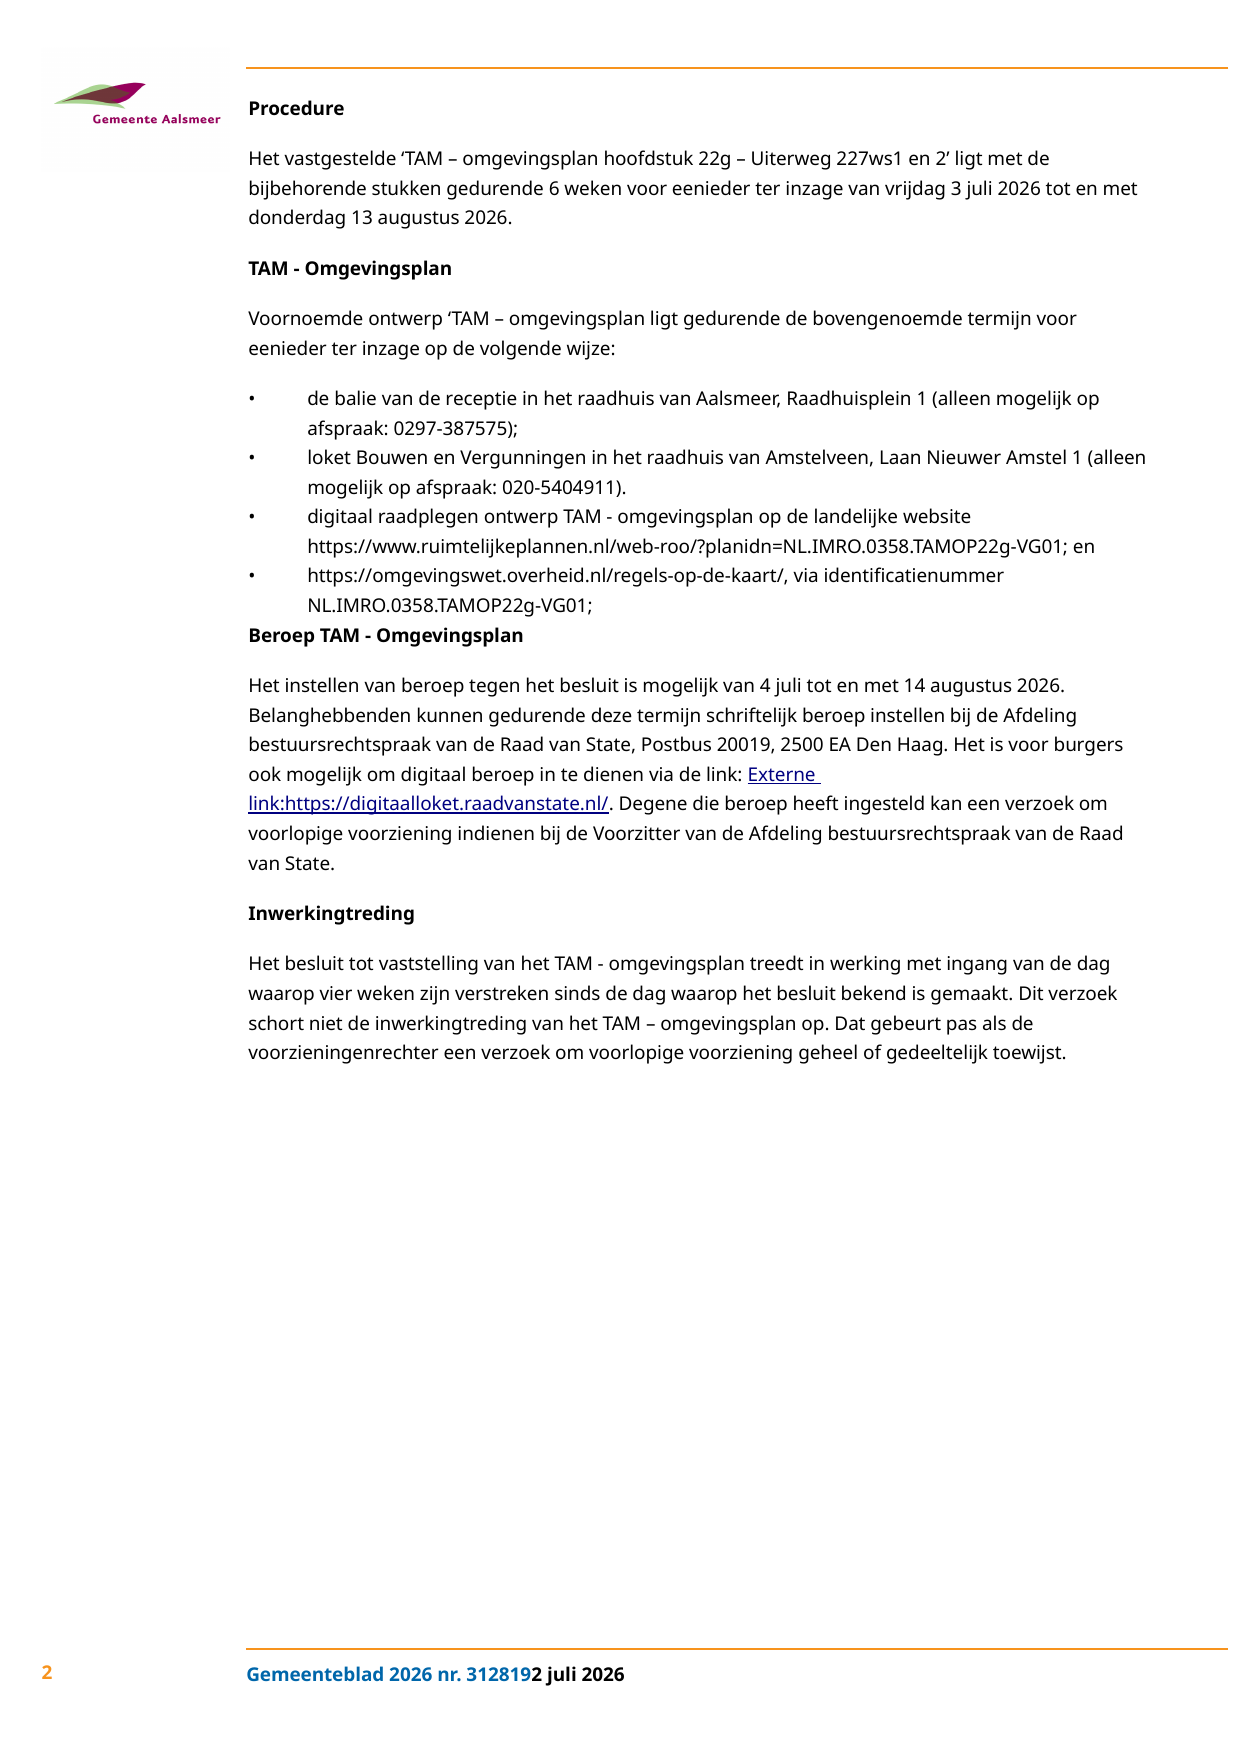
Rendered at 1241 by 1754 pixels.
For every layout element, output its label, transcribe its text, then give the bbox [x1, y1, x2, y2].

text Inwerkingtreding [248, 900, 1152, 926]
text Het besluit tot vaststelling van het TAM - omgevingsplan treedt in werking met ingang van de dag waarop vier weken zijn verstreken sinds de dag waarop het besluit bekend is gemaakt. Dit verzoek schort niet de inwerkingtreding van het TAM – omgevingsplan op. Dat gebeurt pas als de voorzieningenrechter een verzoek om voorlopige voorziening geheel of gedeeltelijk toewijst. [248, 951, 1152, 1065]
list de balie van de receptie in het raadhuis van Aalsmeer, Raadhuisplein 1 (alleen mogelijk op afspraak: 0297-387575); [248, 385, 1152, 441]
text Beroep TAM - Omgevingsplan [248, 622, 1152, 648]
text TAM - Omgevingsplan [248, 255, 1152, 281]
text Het instellen van beroep tegen het besluit is mogelijk van 4 juli tot en met 14 augustus 2026. Belanghebbenden kunnen gedurende deze termijn schriftelijk beroep instellen bij de Afdeling bestuursrechtspraak van de Raad van State, Postbus 20019, 2500 EA Den Haag. Het is voor burgers ook mogelijk om digitaal beroep in te dienen via de link: Externe link:https://digitaalloket.raadvanstate.nl/. Degene die beroep heeft ingesteld kan een verzoek om voorlopige voorziening indienen bij de Voorzitter van de Afdeling bestuursrechtspraak van de Raad van State. [248, 672, 1152, 876]
text Voornoemde ontwerp ‘TAM – omgevingsplan ligt gedurende de bovengenoemde termijn voor eenieder ter inzage op de volgende wijze: [248, 305, 1152, 361]
text Het vastgestelde ‘TAM – omgevingsplan hoofdstuk 22g – Uiterweg 227ws1 en 2’ ligt met de bijbehorende stukken gedurende 6 weken voor eenieder ter inzage van vrijdag 3 juli 2026 tot en met donderdag 13 augustus 2026. [248, 145, 1152, 230]
list digitaal raadplegen ontwerp TAM - omgevingsplan op de landelijke website https://www.ruimtelijkeplannen.nl/web-roo/?planidn=NL.IMRO.0358.TAMOP22g-VG01; en [248, 503, 1152, 559]
text Procedure [248, 95, 1152, 121]
picture [41, 47, 231, 172]
list https://omgevingswet.overheid.nl/regels-op-de-kaart/, via identificatienummer NL.IMRO.0358.TAMOP22g-VG01; [248, 563, 1152, 618]
list loket Bouwen en Vergunningen in het raadhuis van Amstelveen, Laan Nieuwer Amstel 1 (alleen mogelijk op afspraak: 020-5404911). [248, 444, 1152, 500]
